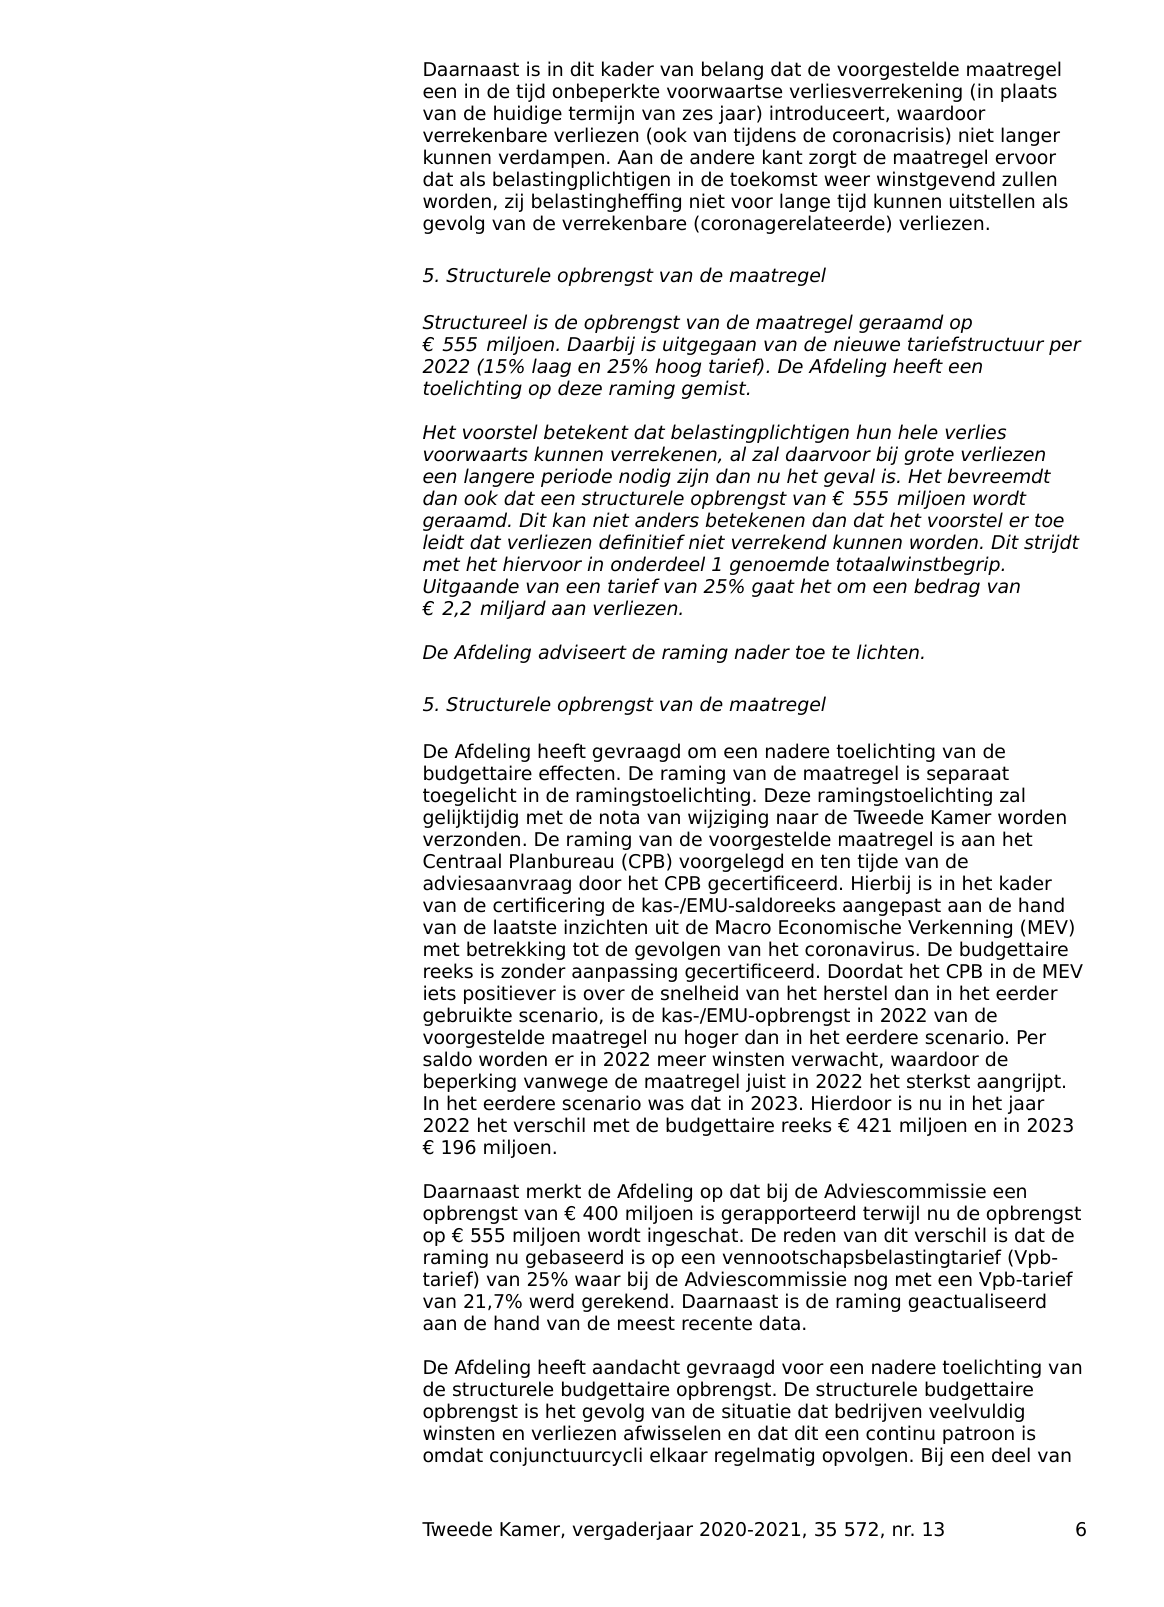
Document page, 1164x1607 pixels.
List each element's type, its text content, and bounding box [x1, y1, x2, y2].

text De Afdeling heeft gevraagd om een nadere toelichting van de budgettaire effecten. De raming van de maatregel is separaat toegelicht in de ramingstoelichting. Deze ramingstoelichting zal gelijktijdig met de nota van wijziging naar de Tweede Kamer worden verzonden. De raming van de voorgestelde maatregel is aan het Centraal Planbureau (CPB) voorgelegd en ten tijde van de adviesaanvraag door het CPB gecertificeerd. Hierbij is in het kader van de certificering de kas-/EMU-saldoreeks aangepast aan de hand van de laatste inzichten uit de Macro Economische Verkenning (MEV) met betrekking tot de gevolgen van het coronavirus. De budgettaire reeks is zonder aanpassing gecertificeerd. Doordat het CPB in de MEV iets positiever is over de snelheid van het herstel dan in het eerder gebruikte scenario, is de kas-/EMU-opbrengst in 2022 van de voorgestelde maatregel nu hoger dan in het eerdere scenario. Per saldo worden er in 2022 meer winsten verwacht, waardoor de beperking vanwege de maatregel juist in 2022 het sterkst aangrijpt. In het eerdere scenario was dat in 2023. Hierdoor is nu in het jaar 2022 het verschil met de budgettaire reeks € 421 miljoen en in 2023 € 196 miljoen. [422, 741, 1087, 1158]
subtitle 5. Structurele opbrengst van de maatregel [422, 265, 1087, 287]
subtitle 5. Structurele opbrengst van de maatregel [422, 694, 1087, 716]
text Het voorstel betekent dat belastingplichtigen hun hele verlies voorwaarts kunnen verrekenen, al zal daarvoor bij grote verliezen een langere periode nodig zijn dan nu het geval is. Het bevreemdt dan ook dat een structurele opbrengst van € 555 miljoen wordt geraamd. Dit kan niet anders betekenen dan dat het voorstel er toe leidt dat verliezen definitief niet verrekend kunnen worden. Dit strijdt met het hiervoor in onderdeel 1 genoemde totaalwinstbegrip. Uitgaande van een tarief van 25% gaat het om een bedrag van € 2,2 miljard aan verliezen. [422, 422, 1087, 620]
text De Afdeling heeft aandacht gevraagd voor een nadere toelichting van de structurele budgettaire opbrengst. De structurele budgettaire opbrengst is het gevolg van de situatie dat bedrijven veelvuldig winsten en verliezen afwisselen en dat dit een continu patroon is omdat conjunctuurcycli elkaar regelmatig opvolgen. Bij een deel van [422, 1357, 1087, 1467]
text De Afdeling adviseert de raming nader toe te lichten. [422, 642, 1087, 664]
text Daarnaast is in dit kader van belang dat de voorgestelde maatregel een in de tijd onbeperkte voorwaartse verliesverrekening (in plaats van de huidige termijn van zes jaar) introduceert, waardoor verrekenbare verliezen (ook van tijdens de coronacrisis) niet langer kunnen verdampen. Aan de andere kant zorgt de maatregel ervoor dat als belastingplichtigen in de toekomst weer winstgevend zullen worden, zij belastingheffing niet voor lange tijd kunnen uitstellen als gevolg van de verrekenbare (coronagerelateerde) verliezen. [422, 59, 1087, 235]
text Structureel is de opbrengst van de maatregel geraamd op € 555 miljoen. Daarbij is uitgegaan van de nieuwe tariefstructuur per 2022 (15% laag en 25% hoog tarief). De Afdeling heeft een toelichting op deze raming gemist. [422, 312, 1087, 400]
text Daarnaast merkt de Afdeling op dat bij de Adviescommissie een opbrengst van € 400 miljoen is gerapporteerd terwijl nu de opbrengst op € 555 miljoen wordt ingeschat. De reden van dit verschil is dat de raming nu gebaseerd is op een vennootschapsbelastingtarief (Vpb-tarief) van 25% waar bij de Adviescommissie nog met een Vpb-tarief van 21,7% werd gerekend. Daarnaast is de raming geactualiseerd aan de hand van de meest recente data. [422, 1181, 1087, 1334]
